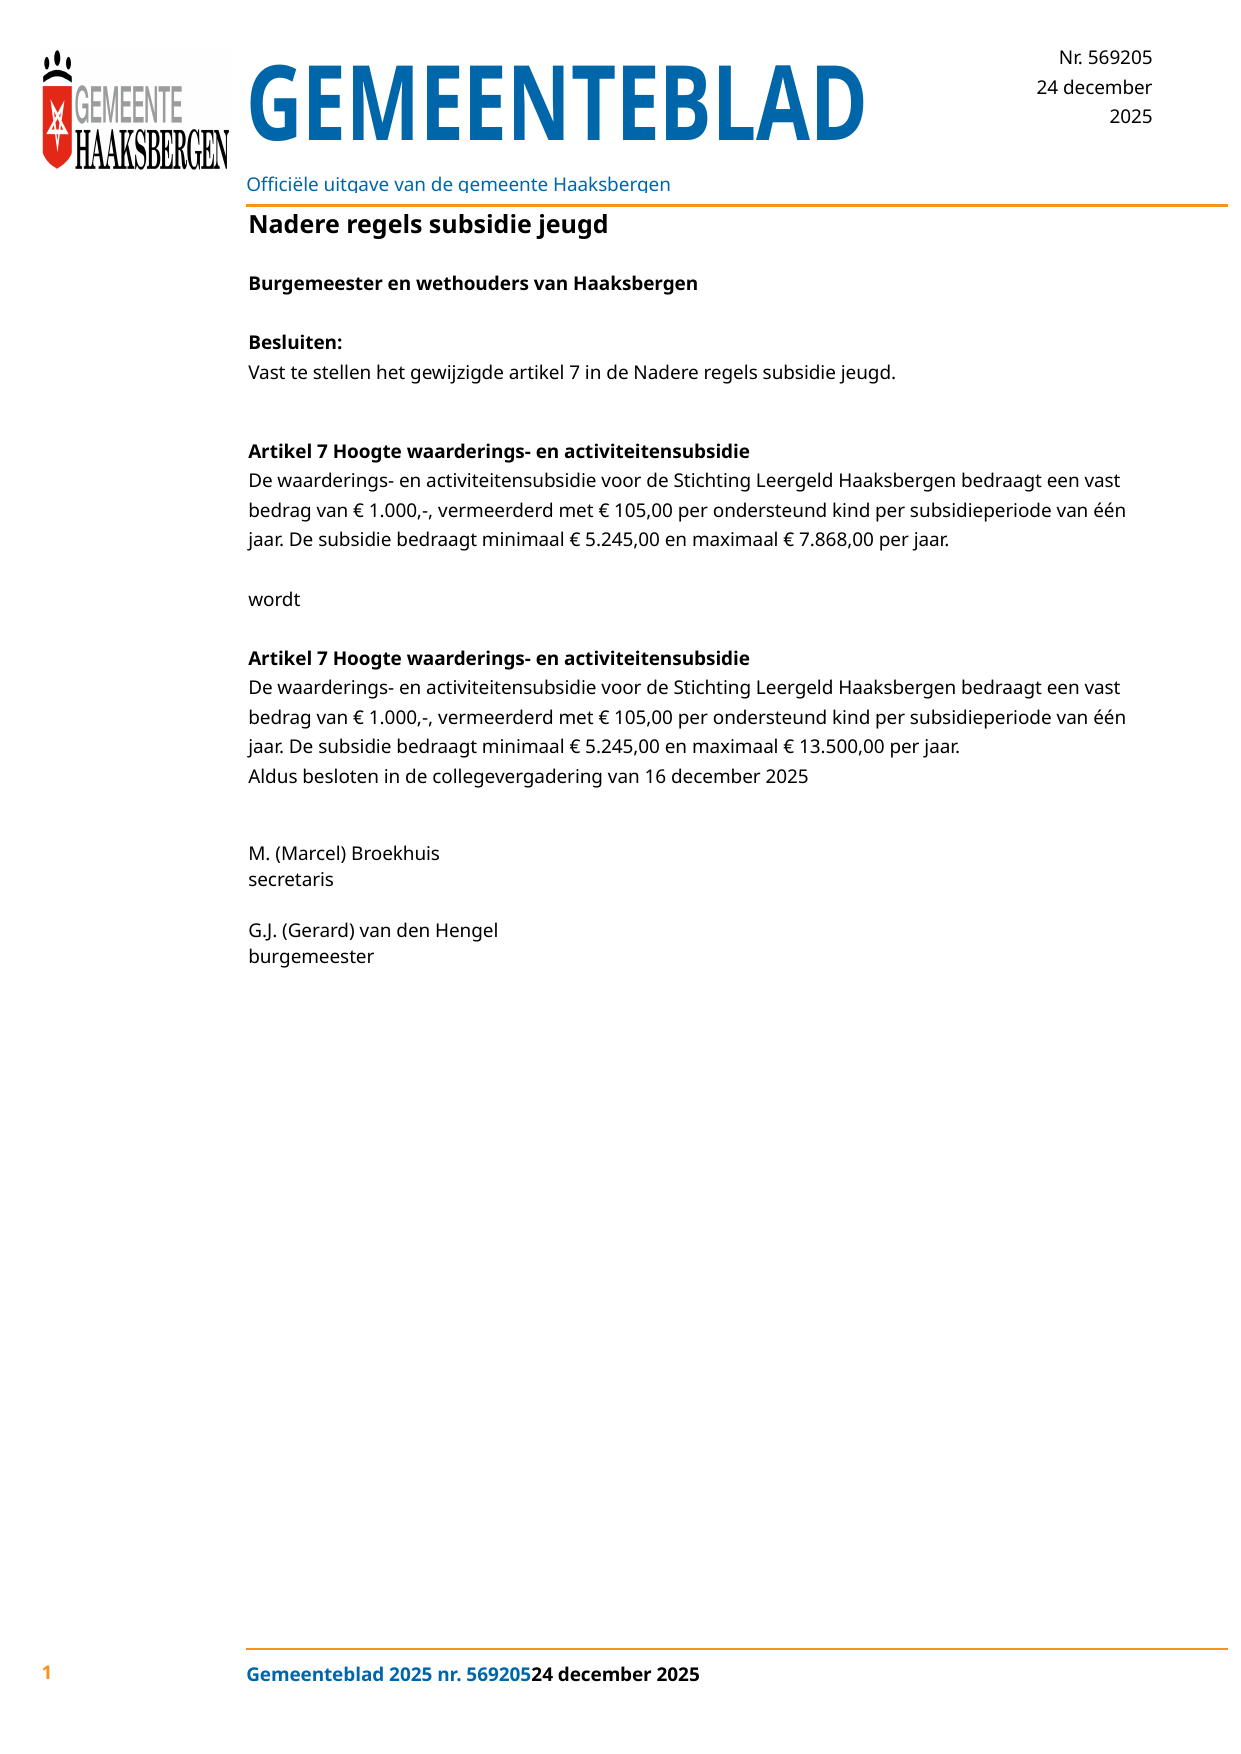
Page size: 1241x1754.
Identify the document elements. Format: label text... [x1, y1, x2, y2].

text secretaris [248, 866, 1152, 892]
text Artikel 7 Hoogte waarderings- en activiteitensubsidie [248, 645, 1152, 671]
text De waarderings- en activiteitensubsidie voor de Stichting Leergeld Haaksbergen bedraagt een vast bedrag van € 1.000,-, vermeerderd met € 105,00 per ondersteund kind per subsidieperiode van één jaar. De subsidie bedraagt minimaal € 5.245,00 en maximaal € 7.868,00 per jaar. [248, 467, 1152, 552]
picture [41, 47, 231, 172]
text Besluiten: [248, 329, 1152, 355]
text Aldus besloten in de collegevergadering van 16 december 2025 [248, 763, 1152, 789]
text De waarderings- en activiteitensubsidie voor de Stichting Leergeld Haaksbergen bedraagt een vast bedrag van € 1.000,-, vermeerderd met € 105,00 per ondersteund kind per subsidieperiode van één jaar. De subsidie bedraagt minimaal € 5.245,00 en maximaal € 13.500,00 per jaar. [248, 674, 1152, 759]
text Artikel 7 Hoogte waarderings- en activiteitensubsidie [248, 438, 1152, 464]
text G.J. (Gerard) van den Hengel [248, 918, 1152, 943]
text M. (Marcel) Broekhuis [248, 841, 1152, 866]
text Nadere regels subsidie jeugd [248, 207, 1152, 241]
text Burgemeester en wethouders van Haaksbergen [248, 270, 1152, 296]
text wordt [248, 586, 1152, 612]
text Vast te stellen het gewijzigde artikel 7 in de Nadere regels subsidie jeugd. [248, 359, 1152, 385]
text burgemeester [248, 943, 1152, 969]
